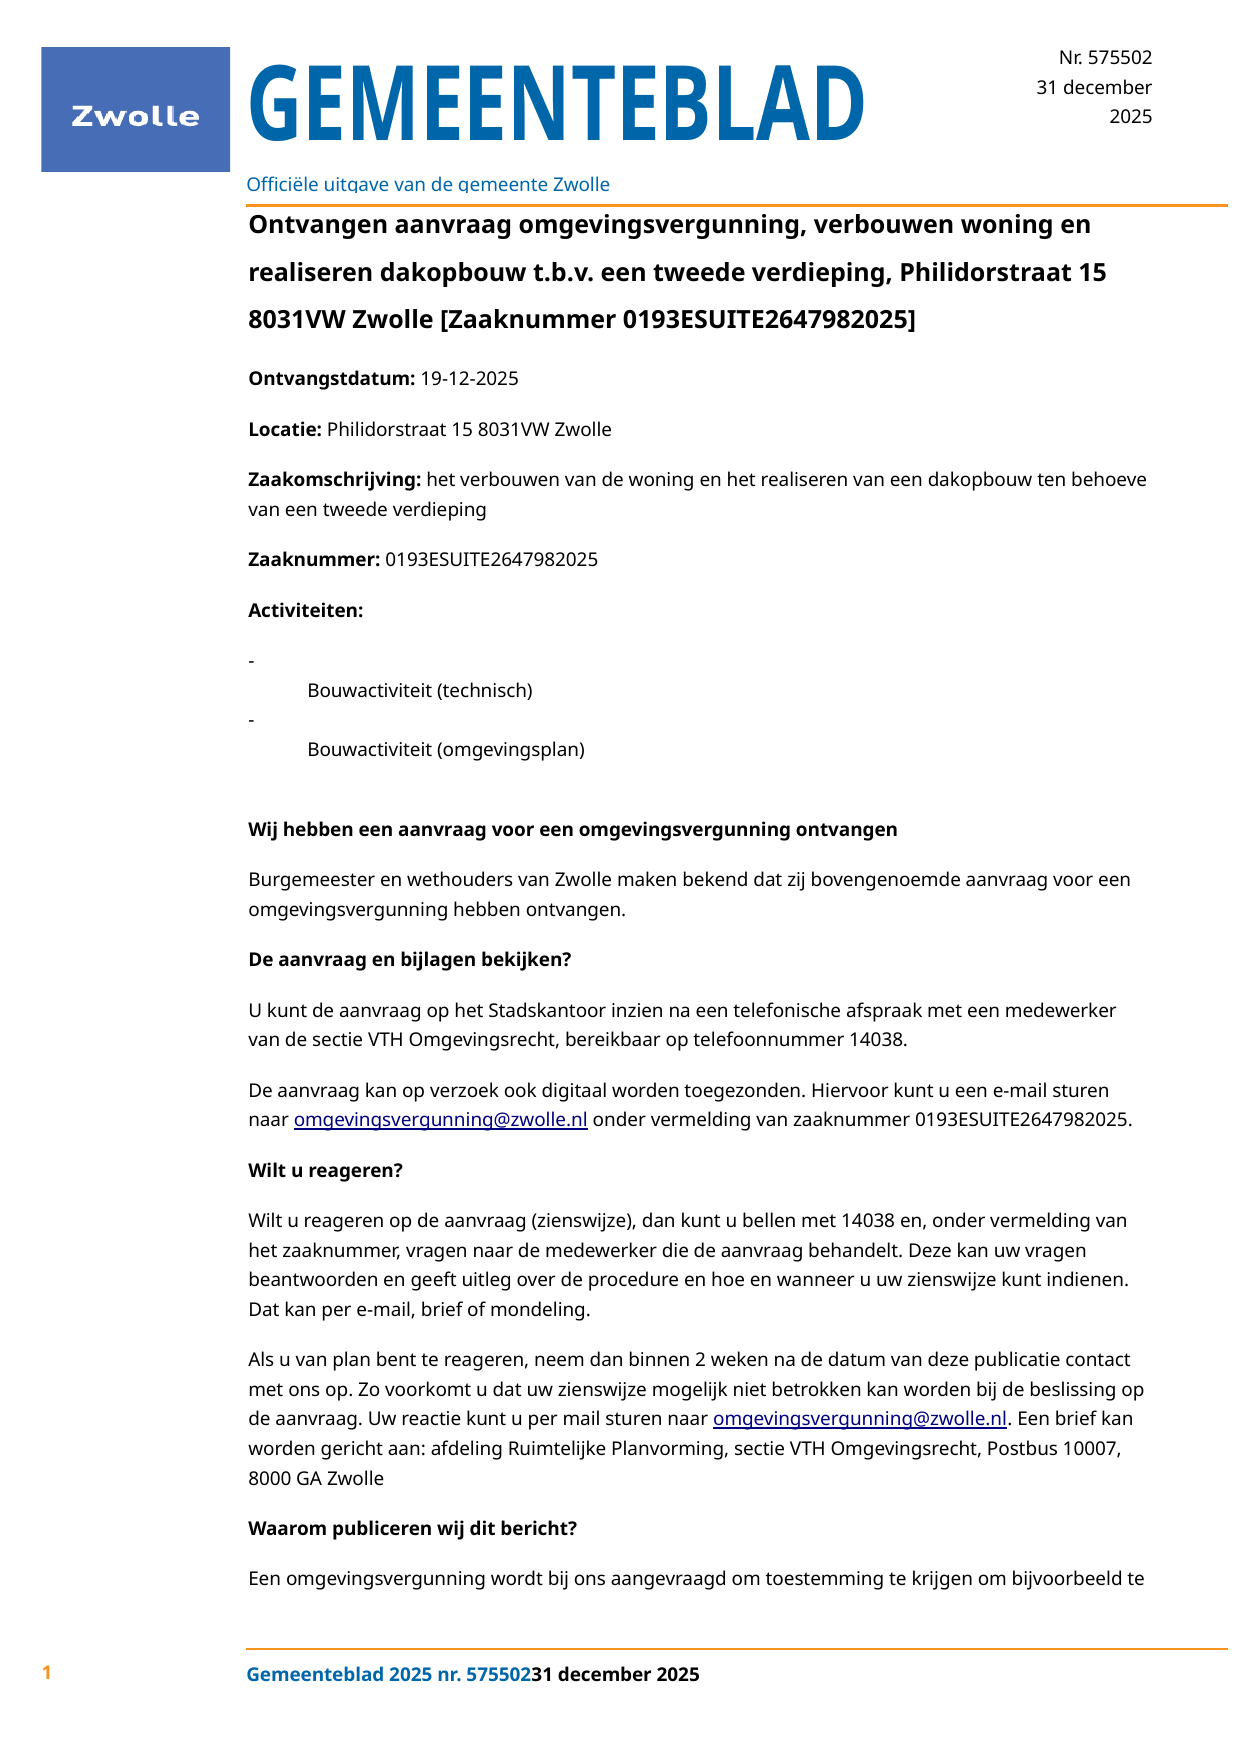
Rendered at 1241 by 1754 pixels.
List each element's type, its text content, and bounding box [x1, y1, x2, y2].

text Wilt u reageren op de aanvraag (zienswijze), dan kunt u bellen met 14038 en, onder vermelding van het zaaknummer, vragen naar de medewerker die de aanvraag behandelt. Deze kan uw vragen beantwoorden en geeft uitleg over de procedure en hoe en wanneer u uw zienswijze kunt indienen. Dat kan per e-mail, brief of mondeling. [248, 1207, 1152, 1322]
text Wilt u reageren? [248, 1157, 1152, 1182]
text Activiteiten: [248, 597, 1152, 622]
text Zaakomschrijving: het verbouwen van de woning en het realiseren van een dakopbouw ten behoeve van een tweede verdieping [248, 466, 1152, 522]
list Bouwactiviteit (omgevingsplan) [248, 736, 1152, 762]
text Wij hebben een aanvraag voor een omgevingsvergunning ontvangen [248, 816, 1152, 842]
text Een omgevingsvergunning wordt bij ons aangevraagd om toestemming te krijgen om bijvoorbeeld te [248, 1566, 1152, 1591]
picture [41, 47, 231, 172]
list Bouwactiviteit (technisch) [248, 677, 1152, 702]
text De aanvraag kan op verzoek ook digitaal worden toegezonden. Hiervoor kunt u een e-mail sturen naar omgevingsvergunning@zwolle.nl onder vermelding van zaaknummer 0193ESUITE2647982025. [248, 1077, 1152, 1132]
text Burgemeester en wethouders van Zwolle maken bekend dat zij bovengenoemde aanvraag voor een omgevingsvergunning hebben ontvangen. [248, 866, 1152, 922]
text Zaaknummer: 0193ESUITE2647982025 [248, 546, 1152, 572]
text U kunt de aanvraag op het Stadskantoor inzien na een telefonische afspraak met een medewerker van de sectie VTH Omgevingsrecht, bereikbaar op telefoonnummer 14038. [248, 997, 1152, 1052]
text Locatie: Philidorstraat 15 8031VW Zwolle [248, 416, 1152, 442]
text De aanvraag en bijlagen bekijken? [248, 946, 1152, 972]
text Als u van plan bent te reageren, neem dan binnen 2 weken na de datum van deze publicatie contact met ons op. Zo voorkomt u dat uw zienswijze mogelijk niet betrokken kan worden bij de beslissing op de aanvraag. Uw reactie kunt u per mail sturen naar omgevingsvergunning@zwolle.nl. Een brief kan worden gericht aan: afdeling Ruimtelijke Planvorming, sectie VTH Omgevingsrecht, Postbus 10007, 8000 GA Zwolle [248, 1346, 1152, 1490]
text Waarom publiceren wij dit bericht? [248, 1515, 1152, 1541]
text Ontvangen aanvraag omgevingsvergunning, verbouwen woning en realiseren dakopbouw t.b.v. een tweede verdieping, Philidorstraat 15 8031VW Zwolle [Zaaknummer 0193ESUITE2647982025] [248, 207, 1152, 336]
text Ontvangstdatum: 19-12-2025 [248, 366, 1152, 391]
